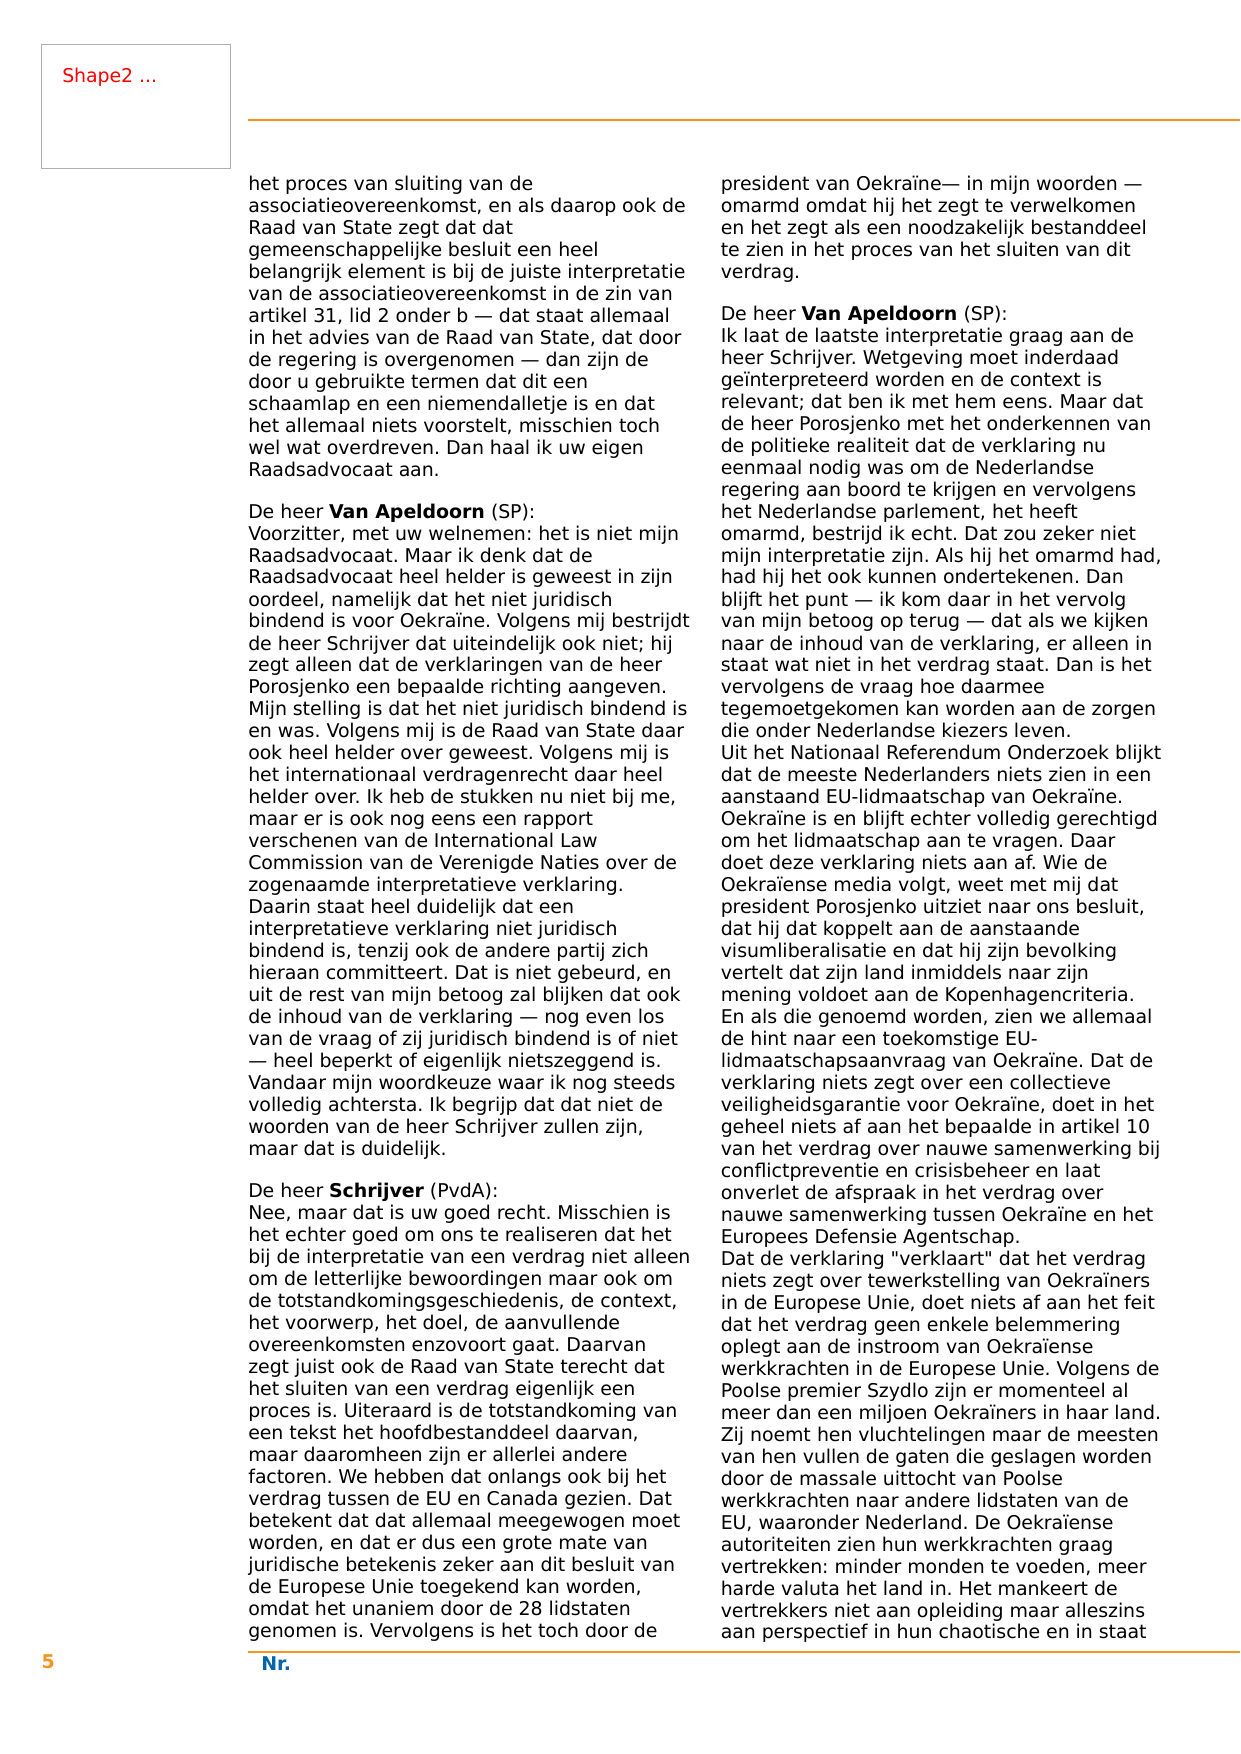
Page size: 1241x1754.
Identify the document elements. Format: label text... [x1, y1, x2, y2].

text president van Oekraïne— in mijn woorden — omarmd omdat hij het zegt te verwelkomen en het zegt als een noodzakelijk bestanddeel te zien in het proces van het sluiten van dit verdrag. [721, 173, 1163, 283]
text Voorzitter, met uw welnemen: het is niet mijn Raadsadvocaat. Maar ik denk dat de Raadsadvocaat heel helder is geweest in zijn oordeel, namelijk dat het niet juridisch bindend is voor Oekraïne. Volgens mij bestrijdt de heer Schrijver dat uiteindelijk ook niet; hij zegt alleen dat de verklaringen van de heer Porosjenko een bepaalde richting aangeven. Mijn stelling is dat het niet juridisch bindend is en was. Volgens mij is de Raad van State daar ook heel helder over geweest. Volgens mij is het internationaal verdragenrecht daar heel helder over. Ik heb de stukken nu niet bij me, maar er is ook nog eens een rapport verschenen van de International Law Commission van de Verenigde Naties over de zogenaamde interpretatieve verklaring. Daarin staat heel duidelijk dat een interpretatieve verklaring niet juridisch bindend is, tenzij ook de andere partij zich hieraan committeert. Dat is niet gebeurd, en uit de rest van mijn betoog zal blijken dat ook de inhoud van de verklaring — nog even los van de vraag of zij juridisch bindend is of niet — heel beperkt of eigenlijk nietszeggend is. Vandaar mijn woordkeuze waar ik nog steeds volledig achtersta. Ik begrijp dat dat niet de woorden van de heer Schrijver zullen zijn, maar dat is duidelijk. [248, 522, 691, 1160]
text Uit het Nationaal Referendum Onderzoek blijkt dat de meeste Nederlanders niets zien in een aanstaand EU-lidmaatschap van Oekraïne. Oekraïne is en blijft echter volledig gerechtigd om het lidmaatschap aan te vragen. Daar doet deze verklaring niets aan af. Wie de Oekraïense media volgt, weet met mij dat president Porosjenko uitziet naar ons besluit, dat hij dat koppelt aan de aanstaande visumliberalisatie en dat hij zijn bevolking vertelt dat zijn land inmiddels naar zijn mening voldoet aan de Kopenhagencriteria. En als die genoemd worden, zien we allemaal de hint naar een toekomstige EU-lidmaatschapsaanvraag van Oekraïne. Dat de verklaring niets zegt over een collectieve veiligheidsgarantie voor Oekraïne, doet in het geheel niets af aan het bepaalde in artikel 10 van het verdrag over nauwe samenwerking bij conflictpreventie en crisisbeheer en laat onverlet de afspraak in het verdrag over nauwe samenwerking tussen Oekraïne en het Europees Defensie Agentschap. [721, 742, 1163, 1248]
text Ik laat de laatste interpretatie graag aan de heer Schrijver. Wetgeving moet inderdaad geïnterpreteerd worden en de context is relevant; dat ben ik met hem eens. Maar dat de heer Porosjenko met het onderkennen van de politieke realiteit dat de verklaring nu eenmaal nodig was om de Nederlandse regering aan boord te krijgen en vervolgens het Nederlandse parlement, het heeft omarmd, bestrijd ik echt. Dat zou zeker niet mijn interpretatie zijn. Als hij het omarmd had, had hij het ook kunnen ondertekenen. Dan blijft het punt — ik kom daar in het vervolg van mijn betoog op terug — dat als we kijken naar de inhoud van de verklaring, er alleen in staat wat niet in het verdrag staat. Dan is het vervolgens de vraag hoe daarmee tegemoetgekomen kan worden aan de zorgen die onder Nederlandse kiezers leven. [721, 325, 1163, 742]
text De heer Van Apeldoorn (SP): [721, 303, 1163, 325]
text De heer Schrijver (PvdA): [248, 1180, 691, 1202]
text De heer Van Apeldoorn (SP): [248, 501, 691, 522]
text het proces van sluiting van de associatieovereenkomst, en als daarop ook de Raad van State zegt dat dat gemeenschappelijke besluit een heel belangrijk element is bij de juiste interpretatie van de associatieovereenkomst in de zin van artikel 31, lid 2 onder b — dat staat allemaal in het advies van de Raad van State, dat door de regering is overgenomen — dan zijn de door u gebruikte termen dat dit een schaamlap en een niemendalletje is en dat het allemaal niets voorstelt, misschien toch wel wat overdreven. Dan haal ik uw eigen Raadsadvocaat aan. [248, 173, 691, 481]
text Nee, maar dat is uw goed recht. Misschien is het echter goed om ons te realiseren dat het bij de interpretatie van een verdrag niet alleen om de letterlijke bewoordingen maar ook om de totstandkomingsgeschiedenis, de context, het voorwerp, het doel, de aanvullende overeenkomsten enzovoort gaat. Daarvan zegt juist ook de Raad van State terecht dat het sluiten van een verdrag eigenlijk een proces is. Uiteraard is de totstandkoming van een tekst het hoofdbestanddeel daarvan, maar daaromheen zijn er allerlei andere factoren. We hebben dat onlangs ook bij het verdrag tussen de EU en Canada gezien. Dat betekent dat dat allemaal meegewogen moet worden, en dat er dus een grote mate van juridische betekenis zeker aan dit besluit van de Europese Unie toegekend kan worden, omdat het unaniem door de 28 lidstaten genomen is. Vervolgens is het toch door de [248, 1202, 691, 1641]
text Dat de verklaring "verklaart" dat het verdrag niets zegt over tewerkstelling van Oekraïners in de Europese Unie, doet niets af aan het feit dat het verdrag geen enkele belemmering oplegt aan de instroom van Oekraïense werkkrachten in de Europese Unie. Volgens de Poolse premier Szydlo zijn er momenteel al meer dan een miljoen Oekraïners in haar land. Zij noemt hen vluchtelingen maar de meesten van hen vullen de gaten die geslagen worden door de massale uittocht van Poolse werkkrachten naar andere lidstaten van de EU, waaronder Nederland. De Oekraïense autoriteiten zien hun werkkrachten graag vertrekken: minder monden te voeden, meer harde valuta het land in. Het mankeert de vertrekkers niet aan opleiding maar alleszins aan perspectief in hun chaotische en in staat [721, 1248, 1163, 1643]
